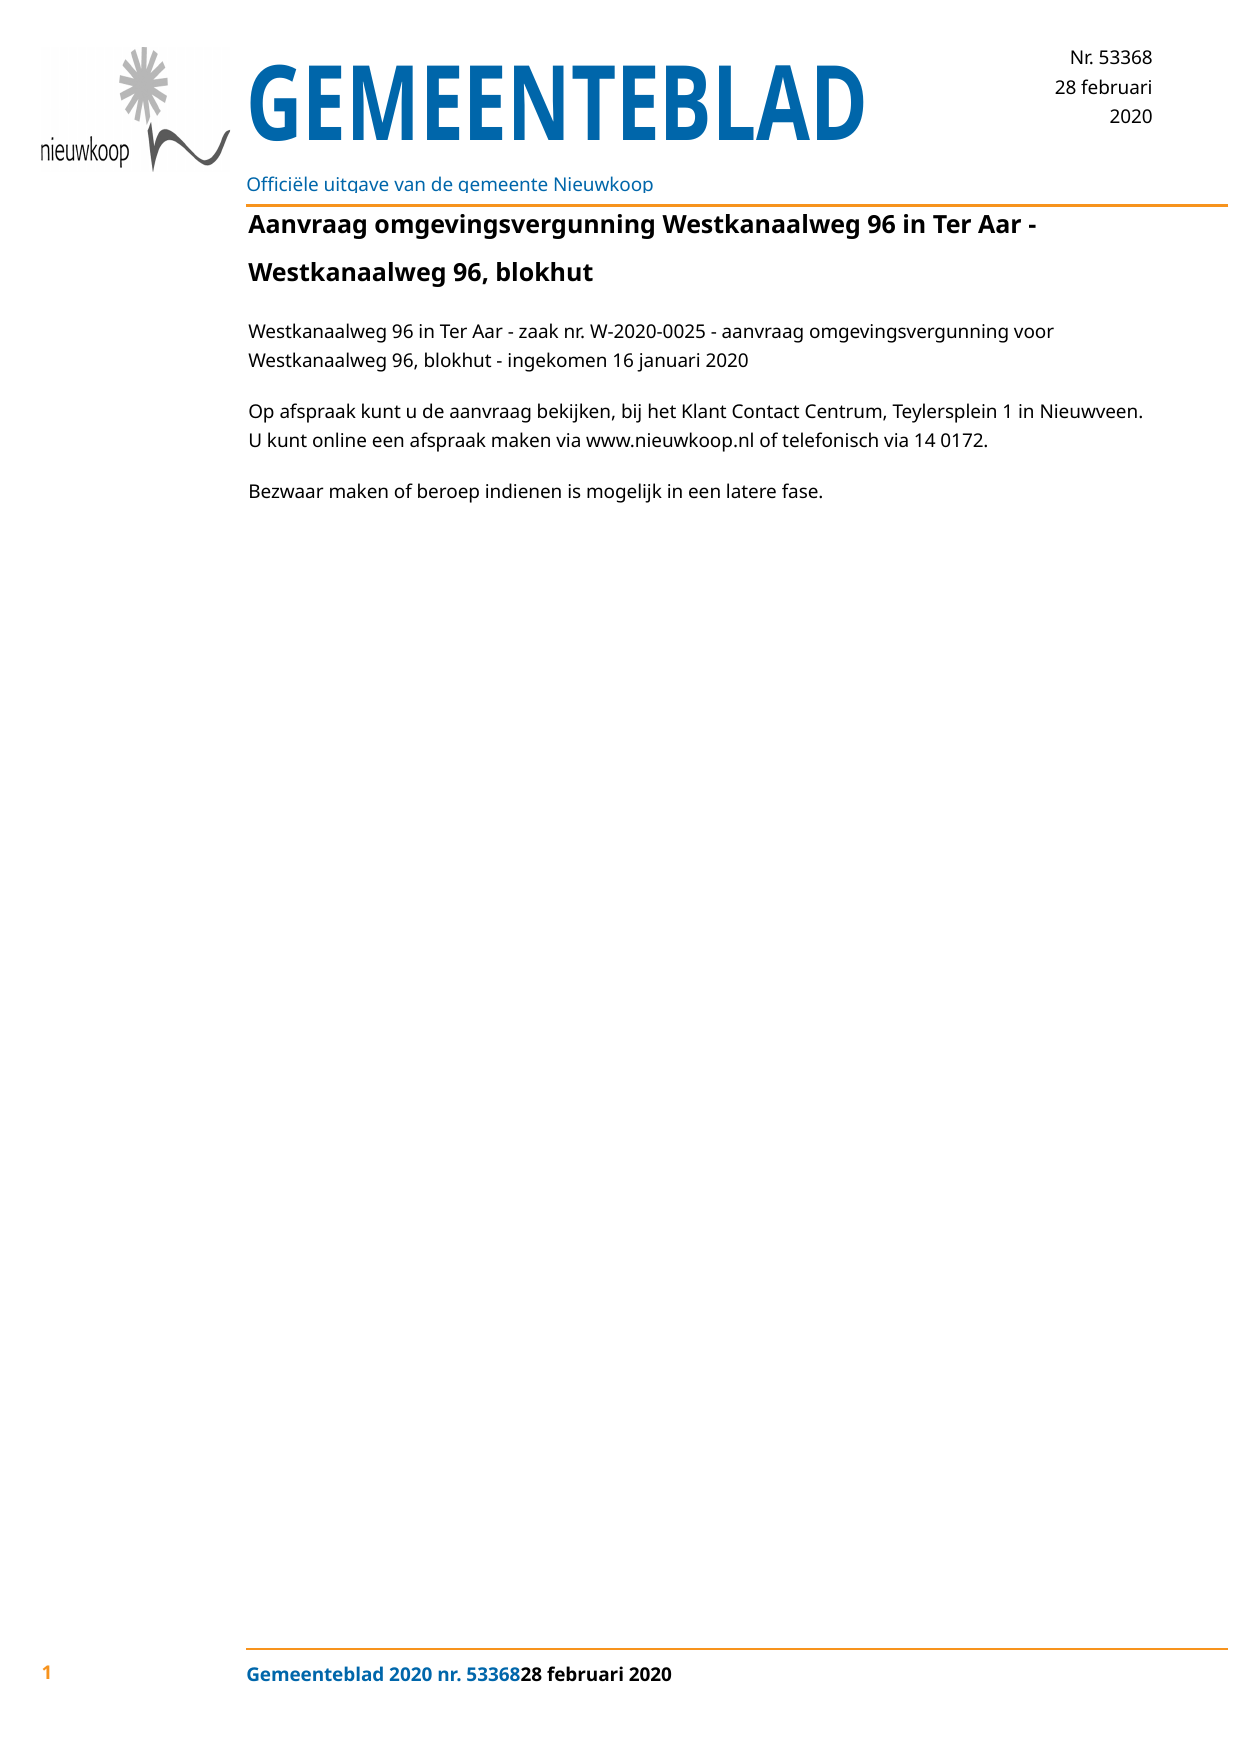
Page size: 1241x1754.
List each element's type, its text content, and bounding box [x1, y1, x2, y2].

text Aanvraag omgevingsvergunning Westkanaalweg 96 in Ter Aar - Westkanaalweg 96, blokhut [248, 207, 1152, 288]
text Op afspraak kunt u de aanvraag bekijken, bij het Klant Contact Centrum, Teylersplein 1 in Nieuwveen. U kunt online een afspraak maken via www.nieuwkoop.nl of telefonisch via 14 0172. [248, 398, 1152, 453]
text Westkanaalweg 96 in Ter Aar - zaak nr. W-2020-0025 - aanvraag omgevingsvergunning voor Westkanaalweg 96, blokhut - ingekomen 16 januari 2020 [248, 318, 1152, 373]
picture [41, 47, 231, 172]
text Bezwaar maken of beroep indienen is mogelijk in een latere fase. [248, 478, 1152, 504]
